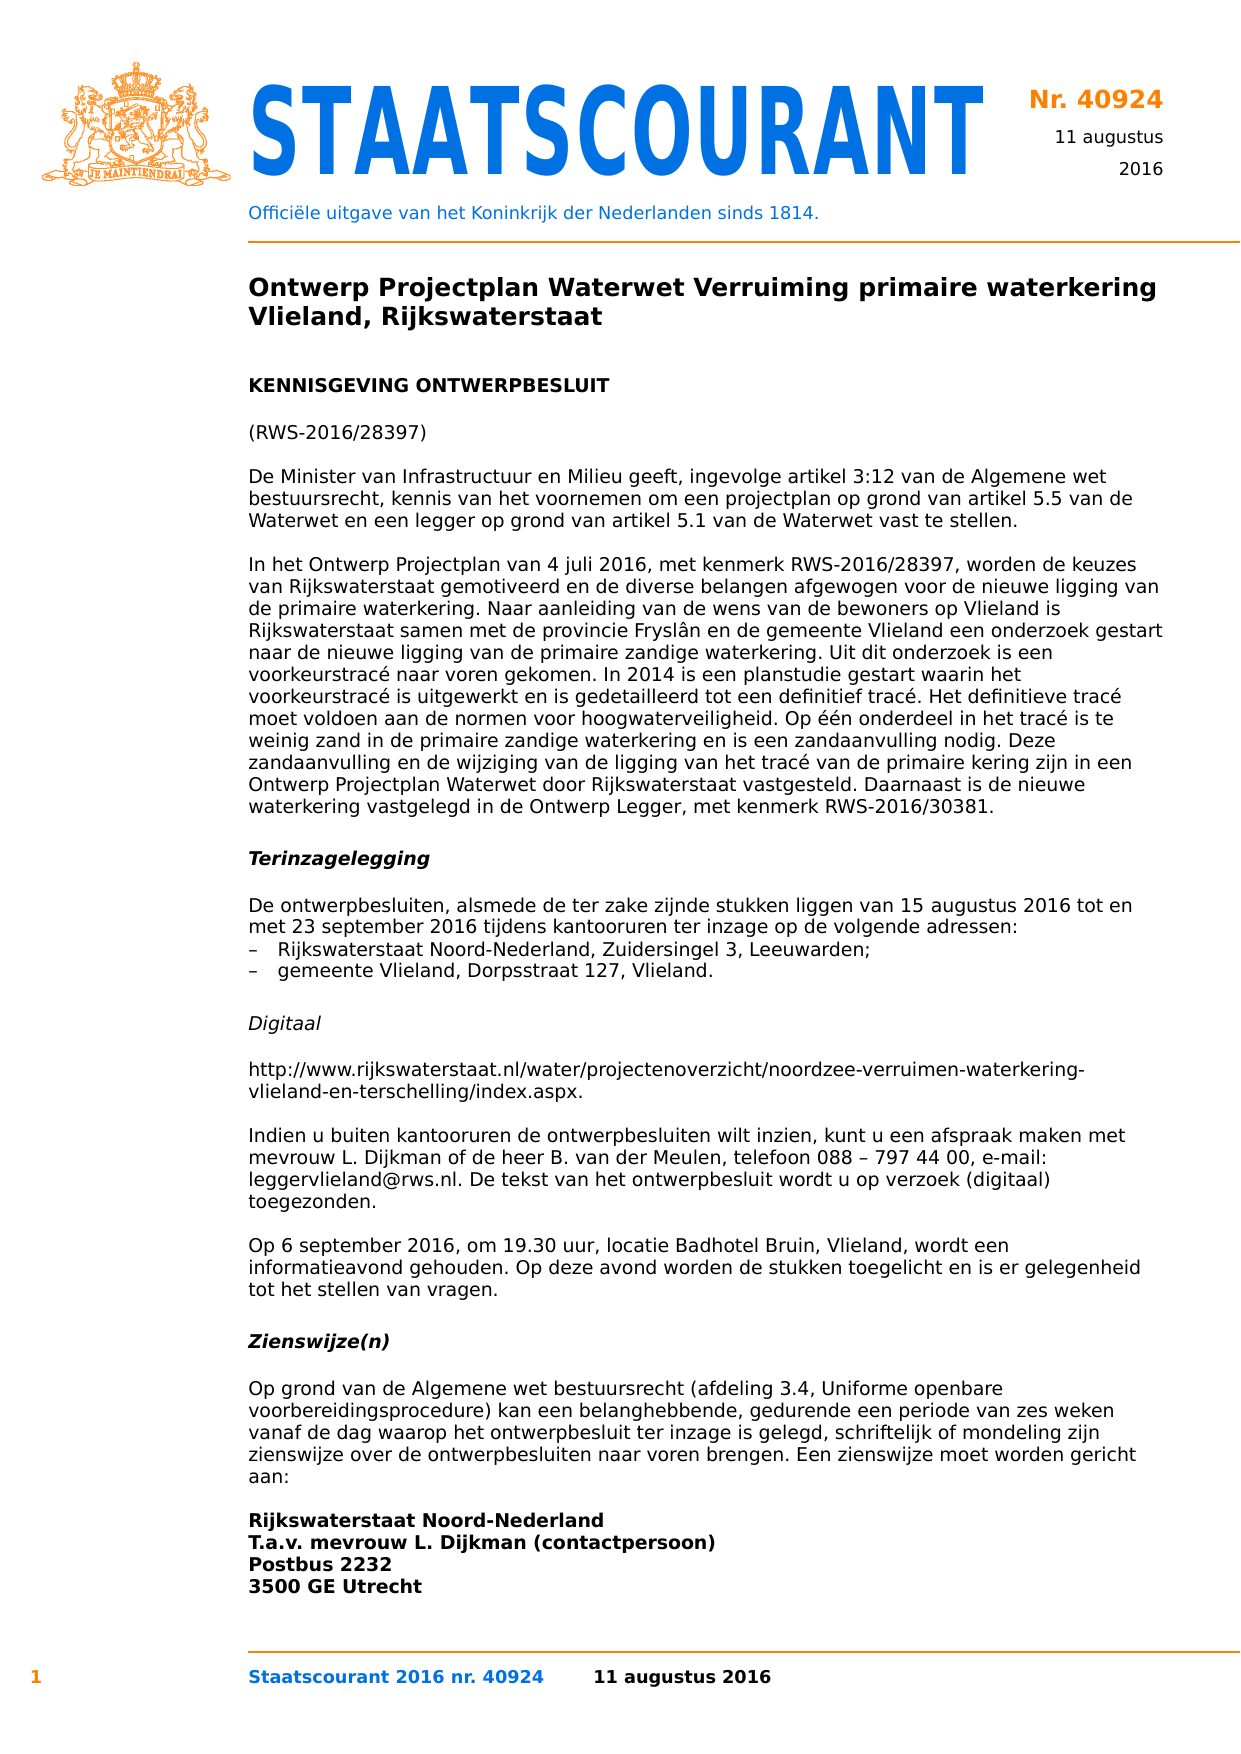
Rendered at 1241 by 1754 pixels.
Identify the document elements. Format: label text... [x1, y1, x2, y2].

subtitle Zienswijze(n) [248, 1331, 1163, 1353]
text Op grond van de Algemene wet bestuursrecht (afdeling 3.4, Uniforme openbare voorbereidingsprocedure) kan een belanghebbende, gedurende een periode van zes weken vanaf de dag waarop het ontwerpbesluit ter inzage is gelegd, schriftelijk of mondeling zijn zienswijze over de ontwerpbesluiten naar voren brengen. Een zienswijze moet worden gericht aan: [248, 1378, 1163, 1488]
table_header Nr. 40924 [998, 62, 1240, 121]
picture [41, 62, 231, 186]
text Postbus 2232 [248, 1554, 1163, 1576]
table_cell 11 augustus [998, 121, 1240, 153]
text De ontwerpbesluiten, alsmede de ter zake zijnde stukken liggen van 15 augustus 2016 tot en met 23 september 2016 tijdens kantooruren ter inzage op de volgende adressen: [248, 894, 1163, 938]
text De Minister van Infrastructuur en Milieu geeft, ingevolge artikel 3:12 van de Algemene wet bestuursrecht, kennis van het voornemen om een projectplan op grond van artikel 5.5 van de Waterwet en een legger op grond van artikel 5.1 van de Waterwet vast te stellen. [248, 466, 1163, 532]
text Op 6 september 2016, om 19.30 uur, locatie Badhotel Bruin, Vlieland, wordt een informatieavond gehouden. Op deze avond worden de stukken toegelicht en is er gelegenheid tot het stellen van vragen. [248, 1235, 1163, 1301]
subtitle Ontwerp Projectplan Waterwet Verruiming primaire waterkering Vlieland, Rijkswaterstaat [248, 273, 1163, 331]
table_cell 2016 [998, 153, 1240, 203]
text Indien u buiten kantooruren de ontwerpbesluiten wilt inzien, kunt u een afspraak maken met mevrouw L. Dijkman of de heer B. van der Meulen, telefoon 088 – 797 44 00, e-mail: leggervlieland@rws.nl. De tekst van het ontwerpbesluit wordt u op verzoek (digitaal) toegezonden. [248, 1125, 1163, 1213]
subtitle Digitaal [248, 1012, 1163, 1034]
table_header STAATSCOURANT [248, 62, 998, 203]
subtitle Terinzagelegging [248, 847, 1163, 869]
text 3500 GE Utrecht [248, 1576, 1163, 1598]
text Rijkswaterstaat Noord-Nederland [248, 1510, 1163, 1532]
subtitle KENNISGEVING ONTWERPBESLUIT [248, 375, 1163, 397]
text – gemeente Vlieland, Dorpsstraat 127, Vlieland. [248, 960, 1163, 982]
text (RWS-2016/28397) [248, 422, 1163, 444]
text In het Ontwerp Projectplan van 4 juli 2016, met kenmerk RWS-2016/28397, worden de keuzes van Rijkswaterstaat gemotiveerd en de diverse belangen afgewogen voor de nieuwe ligging van de primaire waterkering. Naar aanleiding van de wens van de bewoners op Vlieland is Rijkswaterstaat samen met de provincie Fryslân en de gemeente Vlieland een onderzoek gestart naar de nieuwe ligging van de primaire zandige waterkering. Uit dit onderzoek is een voorkeurstracé naar voren gekomen. In 2014 is een planstudie gestart waarin het voorkeurstracé is uitgewerkt en is gedetailleerd tot een definitief tracé. Het definitieve tracé moet voldoen aan de normen voor hoogwaterveiligheid. Op één onderdeel in het tracé is te weinig zand in de primaire zandige waterkering en is een zandaanvulling nodig. Deze zandaanvulling en de wijziging van de ligging van het tracé van de primaire kering zijn in een Ontwerp Projectplan Waterwet door Rijkswaterstaat vastgesteld. Daarnaast is de nieuwe waterkering vastgelegd in de Ontwerp Legger, met kenmerk RWS-2016/30381. [248, 554, 1163, 817]
text http://www.rijkswaterstaat.nl/water/projectenoverzicht/noordzee-verruimen-waterkering-vlieland-en-terschelling/index.aspx. [248, 1059, 1163, 1103]
table_cell Officiële uitgave van het Koninkrijk der Nederlanden sinds 1814. [248, 203, 1240, 241]
table_header [25, 62, 248, 241]
text T.a.v. mevrouw L. Dijkman (contactpersoon) [248, 1532, 1163, 1554]
text – Rijkswaterstaat Noord-Nederland, Zuidersingel 3, Leeuwarden; [248, 938, 1163, 960]
